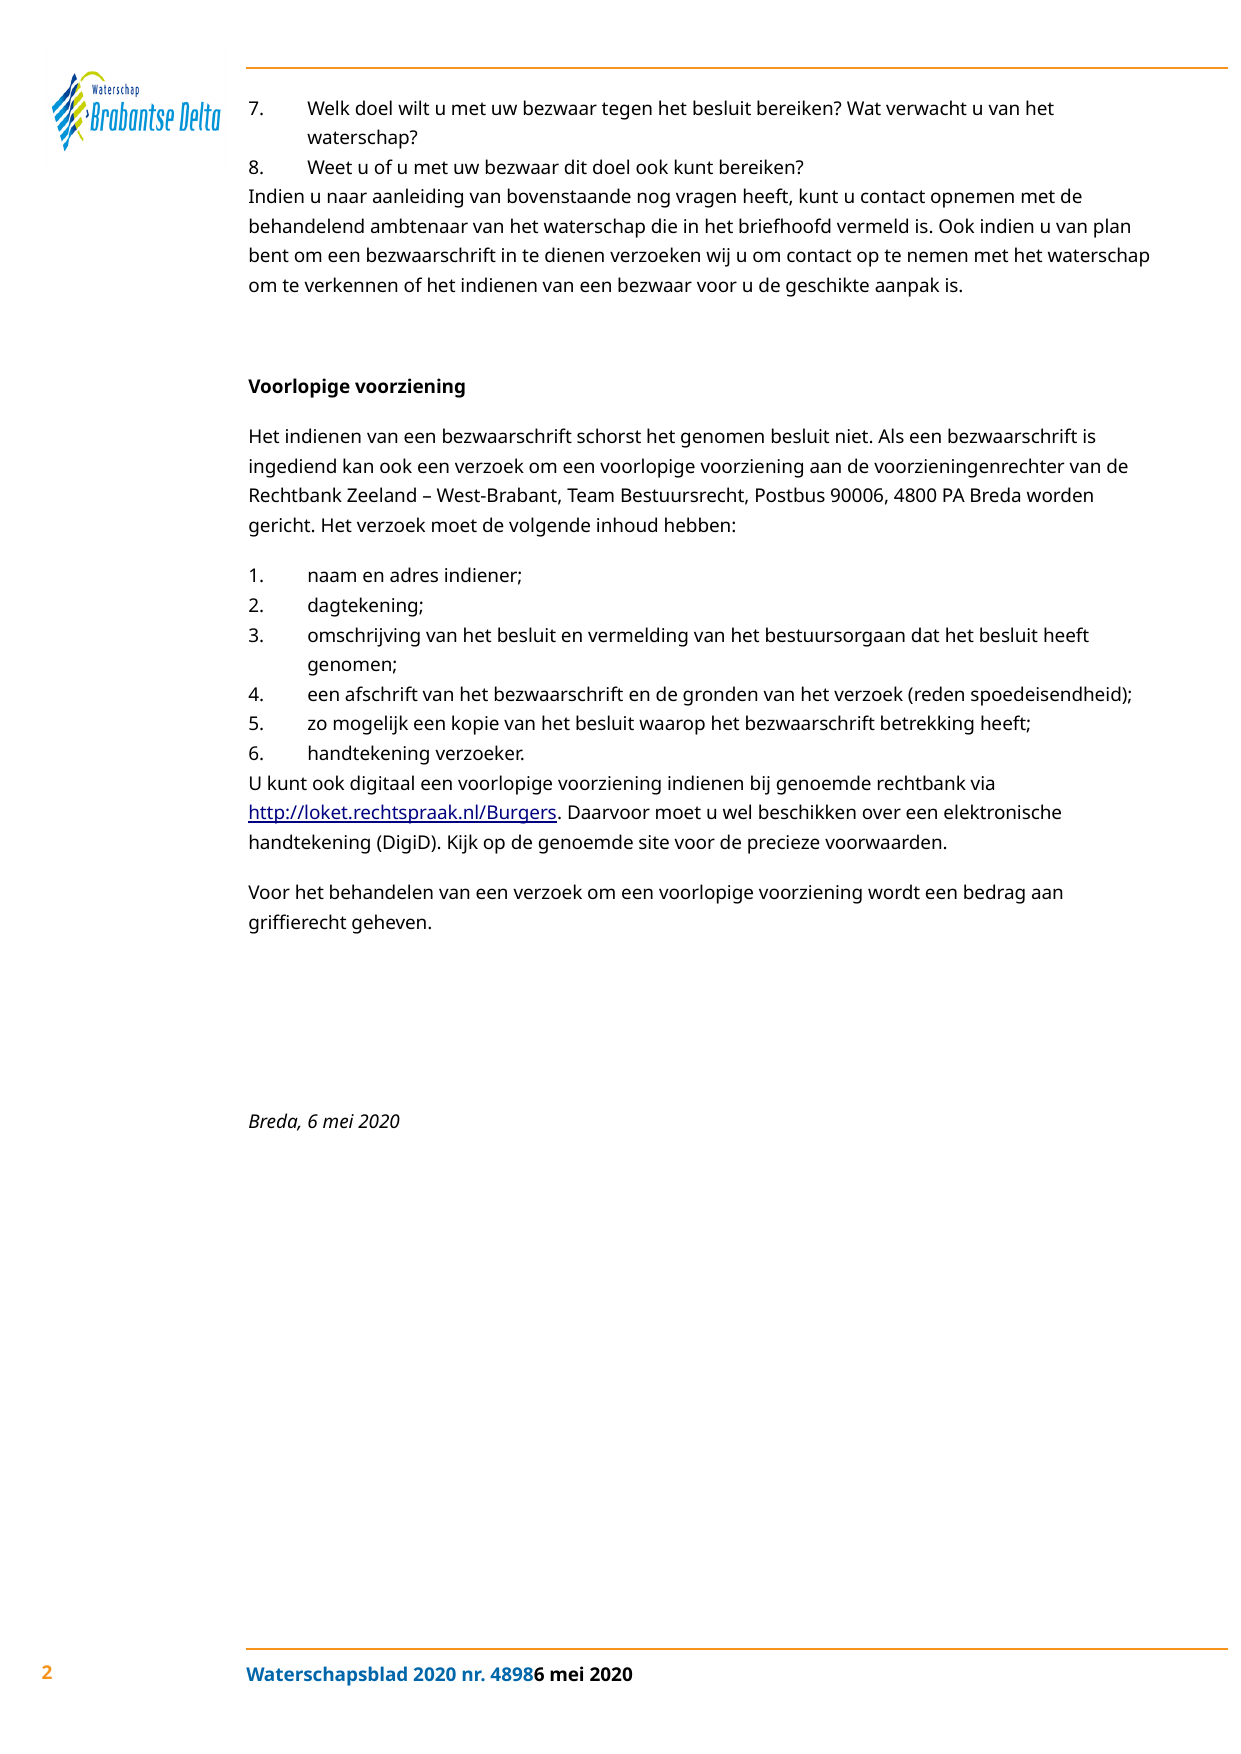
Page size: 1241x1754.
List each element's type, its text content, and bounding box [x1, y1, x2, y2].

text U kunt ook digitaal een voorlopige voorziening indienen bij genoemde rechtbank via http://loket.rechtspraak.nl/Burgers. Daarvoor moet u wel beschikken over een elektronische handtekening (DigiD). Kijk op de genoemde site voor de precieze voorwaarden. [248, 770, 1152, 855]
text Voorlopige voorziening [248, 373, 1152, 399]
text Voor het behandelen van een verzoek om een voorlopige voorziening wordt een bedrag aan griffierecht geheven. [248, 879, 1152, 935]
list handtekening verzoeker. [248, 740, 1152, 766]
list een afschrift van het bezwaarschrift en de gronden van het verzoek (reden spoedeisendheid); [248, 681, 1152, 707]
picture [41, 47, 231, 172]
list Weet u of u met uw bezwaar dit doel ook kunt bereiken? [248, 154, 1152, 180]
text Indien u naar aanleiding van bovenstaande nog vragen heeft, kunt u contact opnemen met de behandelend ambtenaar van het waterschap die in het briefhoofd vermeld is. Ook indien u van plan bent om een bezwaarschrift in te dienen verzoeken wij u om contact op te nemen met het waterschap om te verkennen of het indienen van een bezwaar voor u de geschikte aanpak is. [248, 183, 1152, 298]
list Welk doel wilt u met uw bezwaar tegen het besluit bereiken? Wat verwacht u van het waterschap? [248, 95, 1152, 150]
list zo mogelijk een kopie van het besluit waarop het bezwaarschrift betrekking heeft; [248, 711, 1152, 736]
list naam en adres indiener; [248, 563, 1152, 588]
list dagtekening; [248, 592, 1152, 618]
text Breda, 6 mei 2020 [248, 1108, 1152, 1134]
text Het indienen van een bezwaarschrift schorst het genomen besluit niet. Als een bezwaarschrift is ingediend kan ook een verzoek om een voorlopige voorziening aan de voorzieningenrechter van de Rechtbank Zeeland – West-Brabant, Team Bestuursrecht, Postbus 90006, 4800 PA Breda worden gericht. Het verzoek moet de volgende inhoud hebben: [248, 423, 1152, 538]
list omschrijving van het besluit en vermelding van het bestuursorgaan dat het besluit heeft genomen; [248, 622, 1152, 677]
